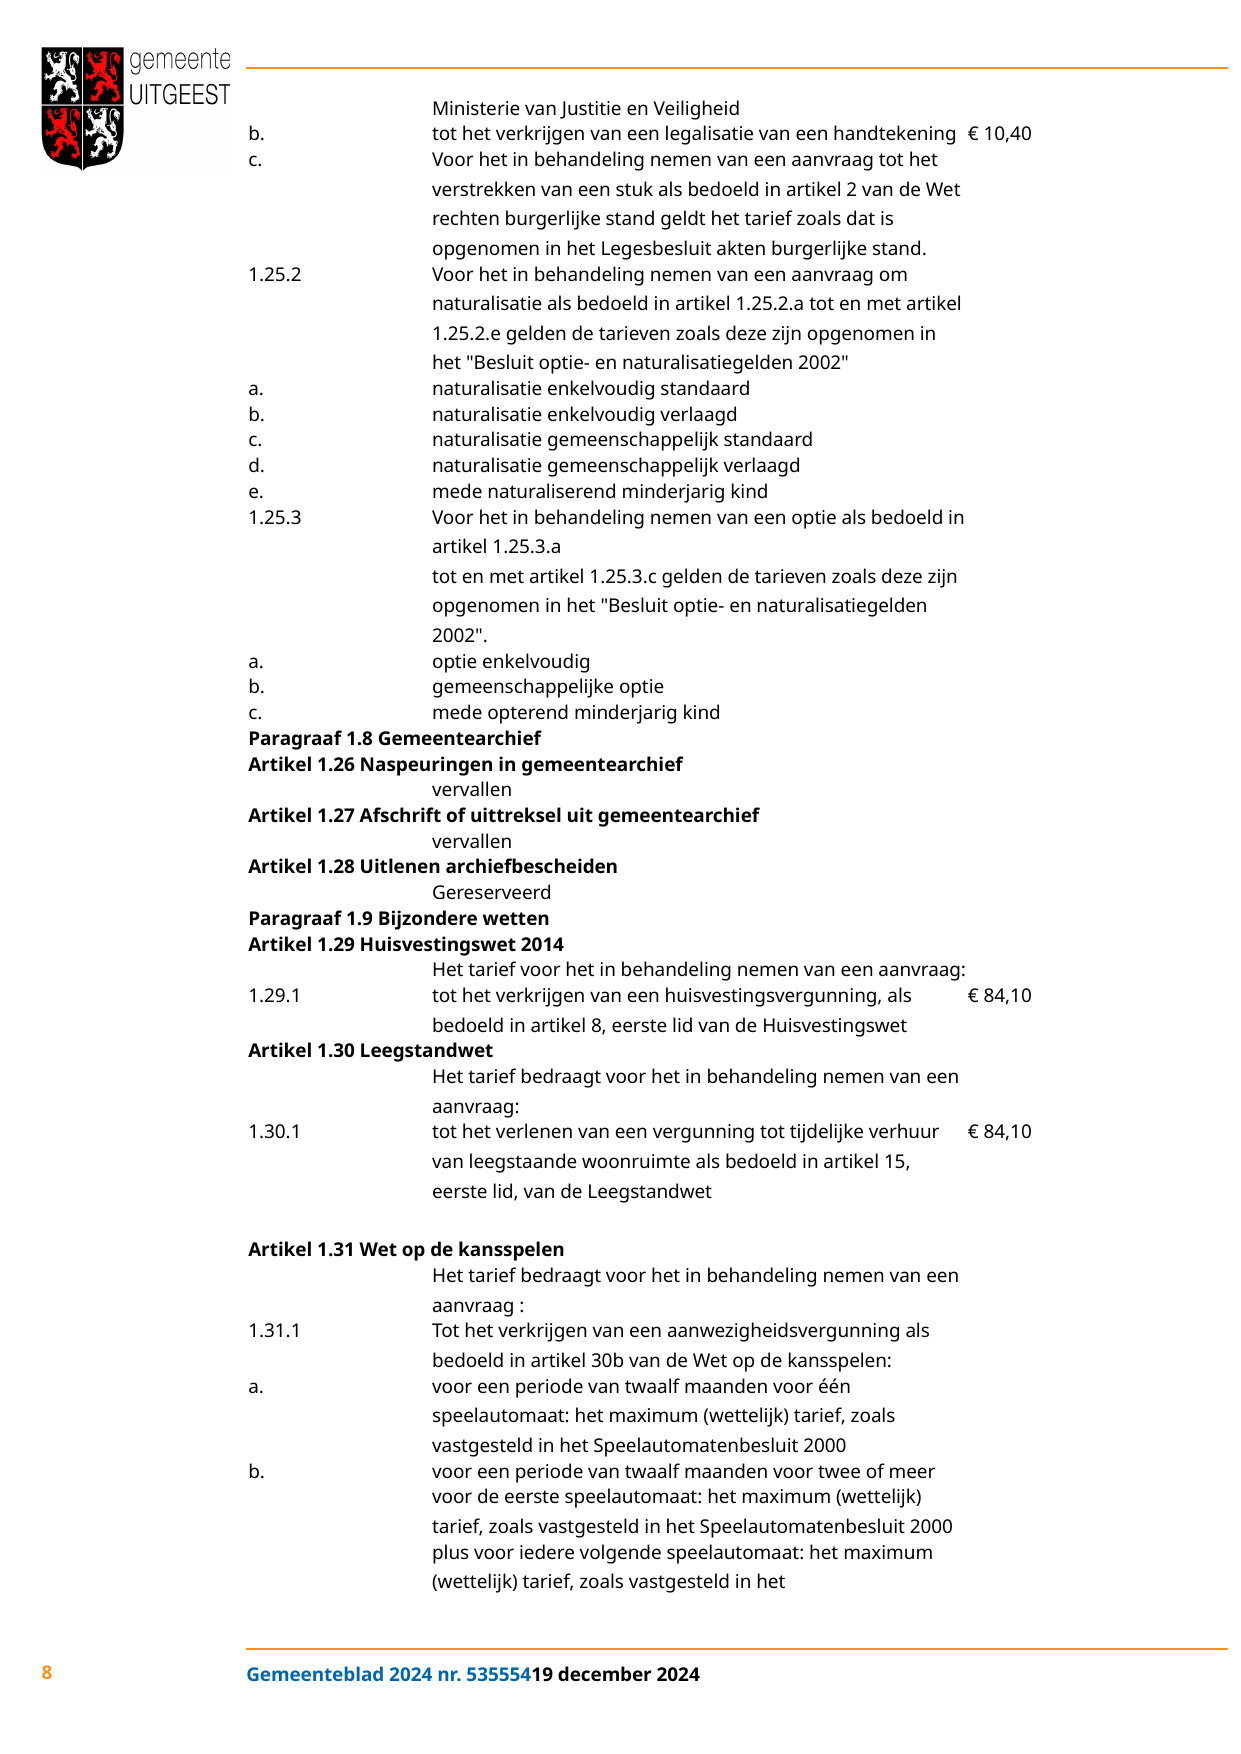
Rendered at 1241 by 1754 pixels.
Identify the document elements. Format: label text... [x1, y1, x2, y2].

table_cell [248, 1484, 432, 1539]
table_cell tot het verkrijgen van een huisvestingsvergunning, als bedoeld in artikel 8, eerste lid van de Huisvestingswet [432, 983, 968, 1038]
table_cell naturalisatie gemeenschappelijk verlaagd [432, 453, 968, 478]
table_cell € 10,40 [968, 121, 1152, 146]
table_cell voor een periode van twaalf maanden voor één speelautomaat: het maximum (wettelijk) tarief, zoals vastgesteld in het Speelautomatenbesluit 2000 [432, 1373, 968, 1458]
table_cell Artikel 1.29 Huisvestingswet 2014 [248, 931, 1152, 957]
table_cell a. [248, 375, 432, 401]
table_cell [248, 95, 432, 121]
table_cell Artikel 1.27 Afschrift of uittreksel uit gemeentearchief [248, 802, 1152, 828]
table_cell 1.30.1 [248, 1119, 432, 1204]
table_cell [968, 1539, 1152, 1594]
table_cell 1.29.1 [248, 983, 432, 1038]
table_cell [968, 95, 1152, 121]
table_cell tot het verkrijgen van een legalisatie van een handtekening [432, 121, 968, 146]
table_cell b. [248, 1458, 432, 1483]
table_cell Het tarief bedraagt voor het in behandeling nemen van een aanvraag: [432, 1064, 968, 1119]
table_cell [968, 478, 1152, 504]
table_cell Artikel 1.28 Uitlenen archiefbescheiden [248, 854, 1152, 879]
table_cell [968, 504, 1152, 648]
table_header [968, 1237, 1152, 1262]
table_cell [968, 1484, 1152, 1539]
table_cell c. [248, 699, 432, 725]
table_cell voor de eerste speelautomaat: het maximum (wettelijk) tarief, zoals vastgesteld in het Speelautomatenbesluit 2000 [432, 1484, 968, 1539]
table_cell [248, 1262, 432, 1318]
table_cell optie enkelvoudig [432, 648, 968, 674]
table_cell Voor het in behandeling nemen van een optie als bedoeld in artikel 1.25.3.a tot en met artikel 1.25.3.c gelden de tarieven zoals deze zijn opgenomen in het "Besluit optie- en naturalisatiegelden 2002". [432, 504, 968, 648]
table_cell [968, 401, 1152, 427]
table_cell [248, 777, 432, 802]
table_cell Artikel 1.30 Leegstandwet [248, 1038, 1152, 1063]
table_cell [968, 1458, 1152, 1483]
table_cell [968, 1262, 1152, 1318]
table_cell [968, 828, 1152, 854]
table_cell Ministerie van Justitie en Veiligheid [432, 95, 968, 121]
table_cell [248, 1539, 432, 1594]
table_cell gemeenschappelijke optie [432, 674, 968, 699]
table_cell [968, 880, 1152, 905]
table_cell vervallen [432, 828, 968, 854]
table_cell [968, 957, 1152, 982]
table_cell a. [248, 648, 432, 674]
table_cell Tot het verkrijgen van een aanwezigheidsvergunning als bedoeld in artikel 30b van de Wet op de kansspelen: [432, 1318, 968, 1373]
table_cell Artikel 1.26 Naspeuringen in gemeentearchief [248, 751, 1152, 777]
table_cell [248, 880, 432, 905]
table_cell vervallen [432, 777, 968, 802]
table_cell c. [248, 146, 432, 261]
table_cell plus voor iedere volgende speelautomaat: het maximum (wettelijk) tarief, zoals vastgesteld in het [432, 1539, 968, 1594]
table_cell naturalisatie enkelvoudig standaard [432, 375, 968, 401]
table_cell c. [248, 427, 432, 452]
table_cell [968, 427, 1152, 452]
table_cell [968, 1373, 1152, 1458]
table_cell a. [248, 1373, 432, 1458]
picture [41, 47, 231, 172]
table_cell [968, 1064, 1152, 1119]
table_cell b. [248, 674, 432, 699]
table_cell [968, 375, 1152, 401]
table_cell Paragraaf 1.9 Bijzondere wetten [248, 905, 1152, 931]
table_cell € 84,10 [968, 983, 1152, 1038]
table_cell Het tarief bedraagt voor het in behandeling nemen van een aanvraag : [432, 1262, 968, 1318]
table_cell mede opterend minderjarig kind [432, 699, 968, 725]
table_cell [968, 674, 1152, 699]
table_cell naturalisatie gemeenschappelijk standaard [432, 427, 968, 452]
table_cell b. [248, 401, 432, 427]
table_cell [248, 828, 432, 854]
table_cell [968, 1318, 1152, 1373]
table_cell [968, 453, 1152, 478]
table_cell 1.31.1 [248, 1318, 432, 1373]
table_cell voor een periode van twaalf maanden voor twee of meer [432, 1458, 968, 1483]
table_header Artikel 1.31 Wet op de kansspelen [248, 1237, 968, 1262]
table_cell [968, 648, 1152, 674]
table_cell Voor het in behandeling nemen van een aanvraag tot het verstrekken van een stuk als bedoeld in artikel 2 van de Wet rechten burgerlijke stand geldt het tarief zoals dat is opgenomen in het Legesbesluit akten burgerlijke stand. [432, 146, 968, 261]
table_cell [248, 1064, 432, 1119]
table_cell mede naturaliserend minderjarig kind [432, 478, 968, 504]
table_cell e. [248, 478, 432, 504]
table_cell [968, 777, 1152, 802]
table_cell [968, 699, 1152, 725]
table_cell [248, 957, 432, 982]
table_cell [968, 261, 1152, 375]
table_cell 1.25.3 [248, 504, 432, 648]
table_cell b. [248, 121, 432, 146]
table_cell [968, 146, 1152, 261]
table_cell 1.25.2 [248, 261, 432, 375]
table_cell Paragraaf 1.8 Gemeentearchief [248, 725, 1152, 751]
table_cell Voor het in behandeling nemen van een aanvraag om naturalisatie als bedoeld in artikel 1.25.2.a tot en met artikel 1.25.2.e gelden de tarieven zoals deze zijn opgenomen in het "Besluit optie- en naturalisatiegelden 2002" [432, 261, 968, 375]
table_cell naturalisatie enkelvoudig verlaagd [432, 401, 968, 427]
table_cell tot het verlenen van een vergunning tot tijdelijke verhuur van leegstaande woonruimte als bedoeld in artikel 15, eerste lid, van de Leegstandwet [432, 1119, 968, 1204]
table_cell d. [248, 453, 432, 478]
table_cell Het tarief voor het in behandeling nemen van een aanvraag: [432, 957, 968, 982]
table_cell Gereserveerd [432, 880, 968, 905]
table_cell € 84,10 [968, 1119, 1152, 1204]
